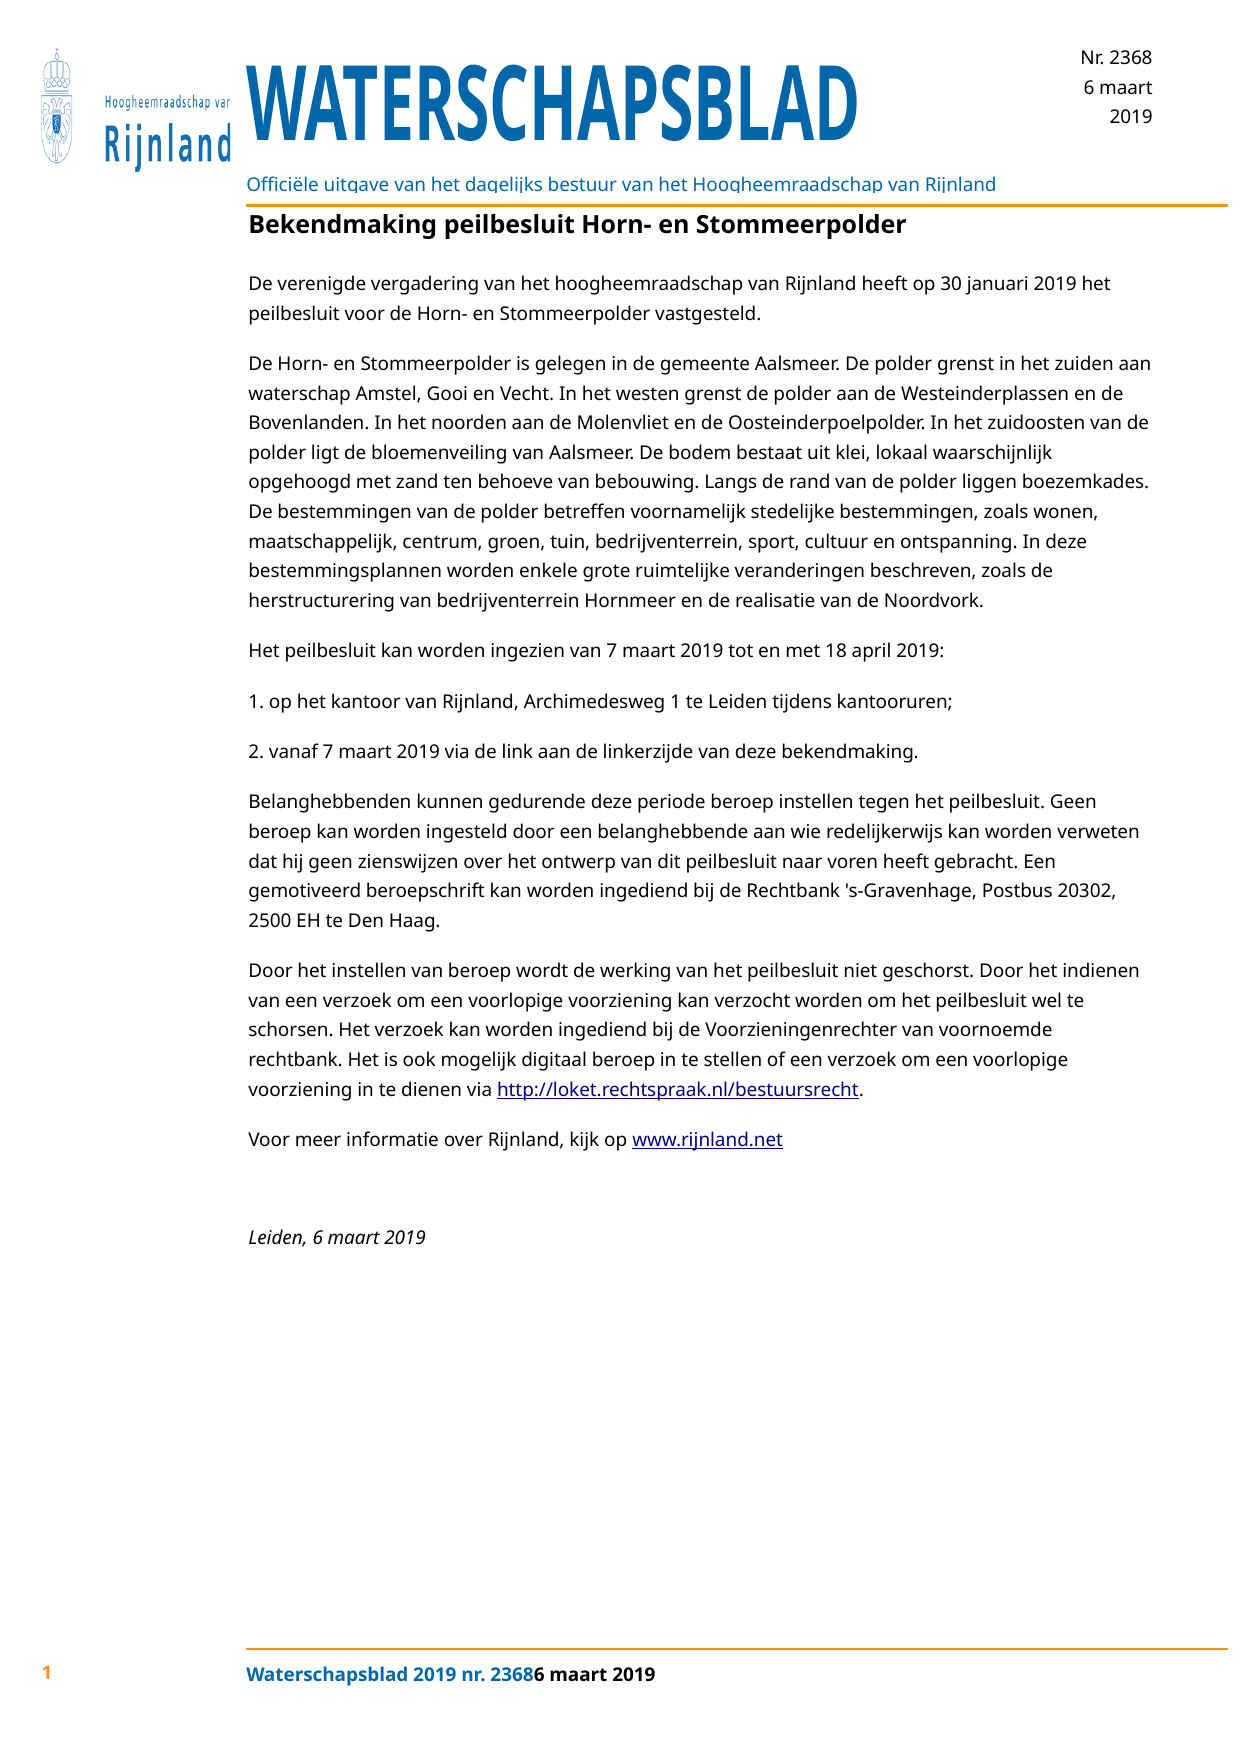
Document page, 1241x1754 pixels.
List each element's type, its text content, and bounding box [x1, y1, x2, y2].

text De verenigde vergadering van het hoogheemraadschap van Rijnland heeft op 30 januari 2019 het peilbesluit voor de Horn- en Stommeerpolder vastgesteld. [248, 270, 1152, 326]
text Belanghebbenden kunnen gedurende deze periode beroep instellen tegen het peilbesluit. Geen beroep kan worden ingesteld door een belanghebbende aan wie redelijkerwijs kan worden verweten dat hij geen zienswijzen over het ontwerp van dit peilbesluit naar voren heeft gebracht. Een gemotiveerd beroepschrift kan worden ingediend bij de Rechtbank 's-Gravenhage, Postbus 20302, 2500 EH te Den Haag. [248, 789, 1152, 933]
text Door het instellen van beroep wordt de werking van het peilbesluit niet geschorst. Door het indienen van een verzoek om een voorlopige voorziening kan verzocht worden om het peilbesluit wel te schorsen. Het verzoek kan worden ingediend bij de Voorzieningenrechter van voornoemde rechtbank. Het is ook mogelijk digitaal beroep in te stellen of een verzoek om een voorlopige voorziening in te dienen via http://loket.rechtspraak.nl/bestuursrecht. [248, 957, 1152, 1101]
text Voor meer informatie over Rijnland, kijk op www.rijnland.net [248, 1126, 1152, 1152]
text 2. vanaf 7 maart 2019 via de link aan de linkerzijde van deze bekendmaking. [248, 738, 1152, 764]
text Bekendmaking peilbesluit Horn- en Stommeerpolder [248, 207, 1152, 241]
text De Horn- en Stommeerpolder is gelegen in de gemeente Aalsmeer. De polder grenst in het zuiden aan waterschap Amstel, Gooi en Vecht. In het westen grenst de polder aan de Westeinderplassen en de Bovenlanden. In het noorden aan de Molenvliet en de Oosteinderpoelpolder. In het zuidoosten van de polder ligt de bloemenveiling van Aalsmeer. De bodem bestaat uit klei, lokaal waarschijnlijk opgehoogd met zand ten behoeve van bebouwing. Langs de rand van de polder liggen boezemkades. De bestemmingen van de polder betreffen voornamelijk stedelijke bestemmingen, zoals wonen, maatschappelijk, centrum, groen, tuin, bedrijventerrein, sport, cultuur en ontspanning. In deze bestemmingsplannen worden enkele grote ruimtelijke veranderingen beschreven, zoals de herstructurering van bedrijventerrein Hornmeer en de realisatie van de Noordvork. [248, 350, 1152, 613]
text 1. op het kantoor van Rijnland, Archimedesweg 1 te Leiden tijdens kantooruren; [248, 688, 1152, 713]
text Het peilbesluit kan worden ingezien van 7 maart 2019 tot en met 18 april 2019: [248, 637, 1152, 663]
picture [41, 47, 231, 172]
text Leiden, 6 maart 2019 [248, 1224, 1152, 1250]
